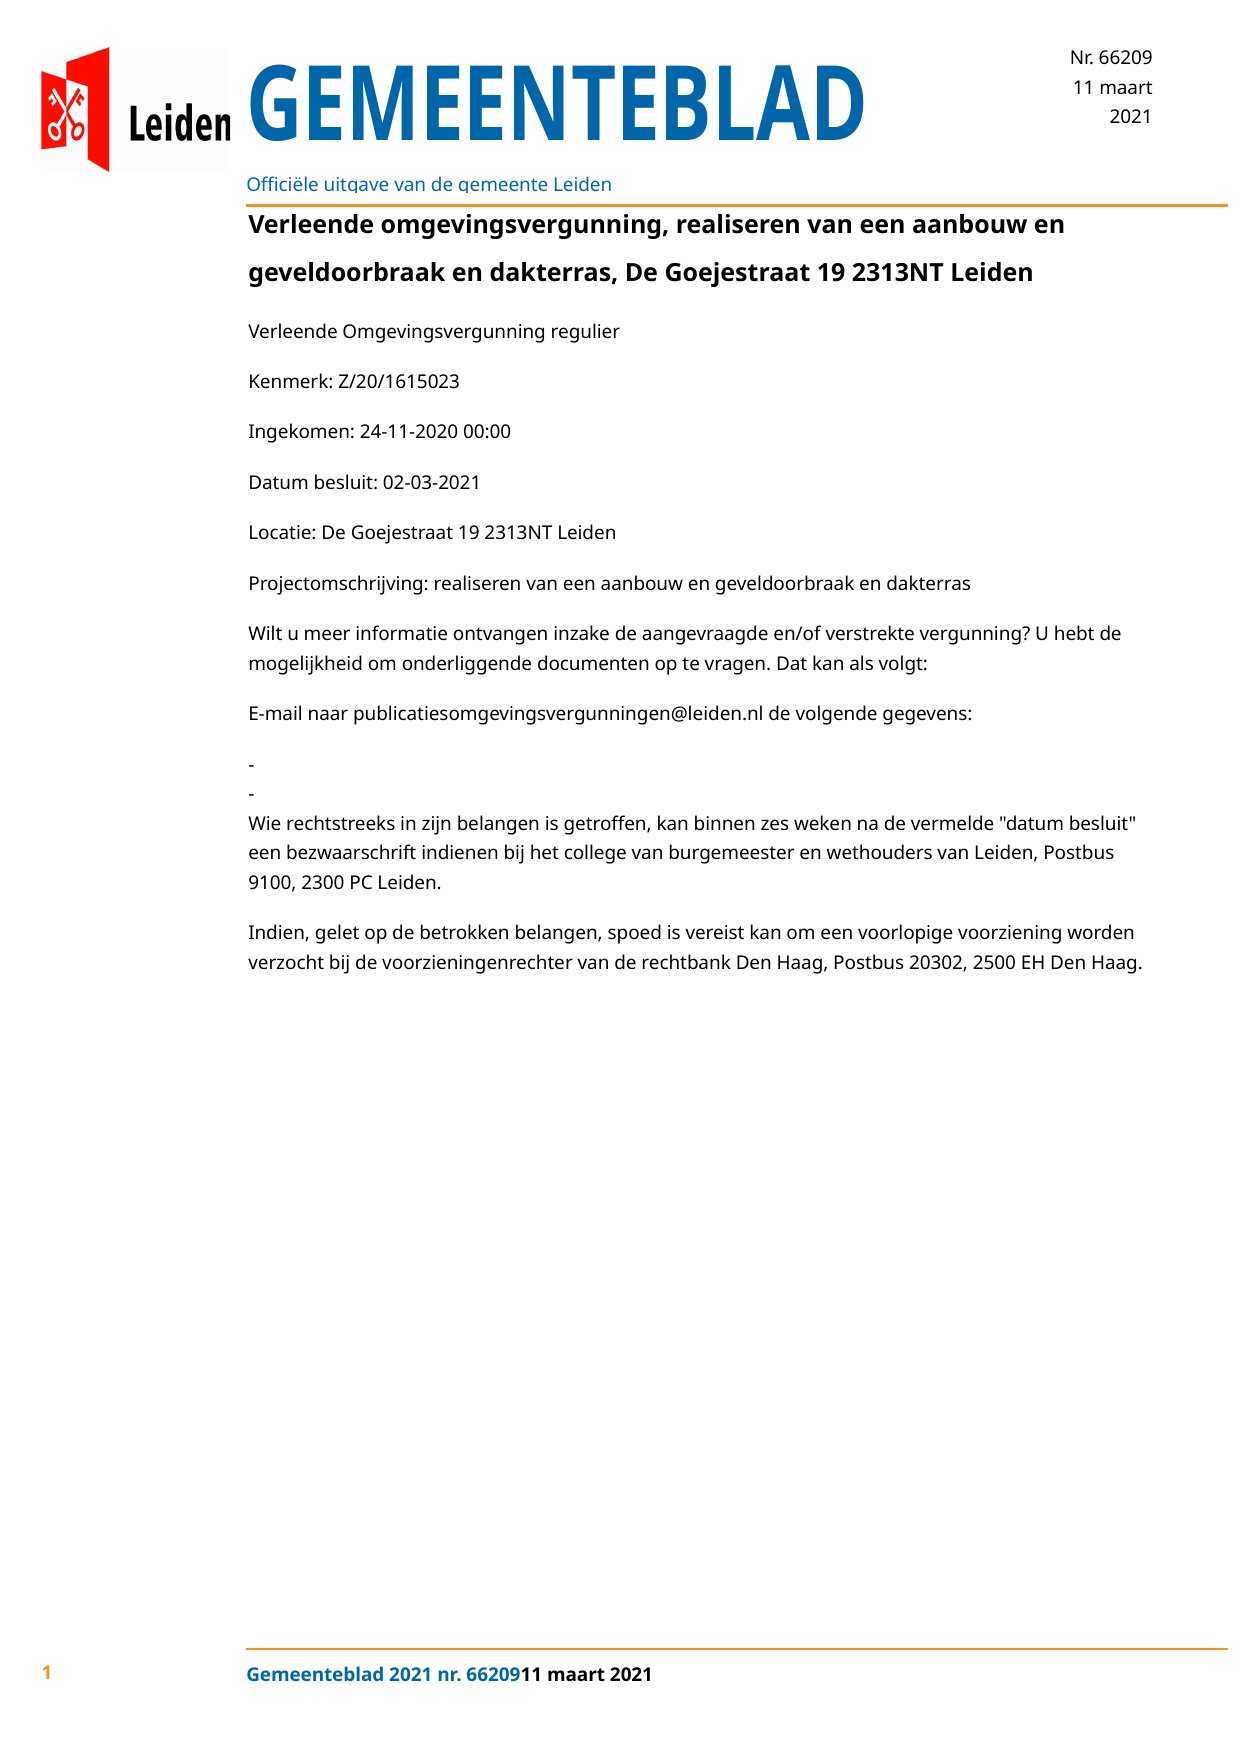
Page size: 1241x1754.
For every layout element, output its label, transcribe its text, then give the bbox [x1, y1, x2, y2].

text Indien, gelet op de betrokken belangen, spoed is vereist kan om een voorlopige voorziening worden verzocht bij de voorzieningenrechter van de rechtbank Den Haag, Postbus 20302, 2500 EH Den Haag. [248, 919, 1152, 975]
text Ingekomen: 24-11-2020 00:00 [248, 419, 1152, 444]
text E-mail naar publicatiesomgevingsvergunningen@leiden.nl de volgende gegevens: [248, 700, 1152, 726]
text Verleende omgevingsvergunning, realiseren van een aanbouw en geveldoorbraak en dakterras, De Goejestraat 19 2313NT Leiden [248, 207, 1152, 288]
text Datum besluit: 02-03-2021 [248, 469, 1152, 495]
text Wilt u meer informatie ontvangen inzake de aangevraagde en/of verstrekte vergunning? U hebt de mogelijkheid om onderliggende documenten op te vragen. Dat kan als volgt: [248, 620, 1152, 676]
text Locatie: De Goejestraat 19 2313NT Leiden [248, 519, 1152, 545]
text Verleende Omgevingsvergunning regulier [248, 318, 1152, 344]
picture [41, 47, 231, 172]
text Wie rechtstreeks in zijn belangen is getroffen, kan binnen zes weken na de vermelde "datum besluit" een bezwaarschrift indienen bij het college van burgemeester en wethouders van Leiden, Postbus 9100, 2300 PC Leiden. [248, 810, 1152, 895]
text Projectomschrijving: realiseren van een aanbouw en geveldoorbraak en dakterras [248, 570, 1152, 596]
text Kenmerk: Z/20/1615023 [248, 368, 1152, 394]
